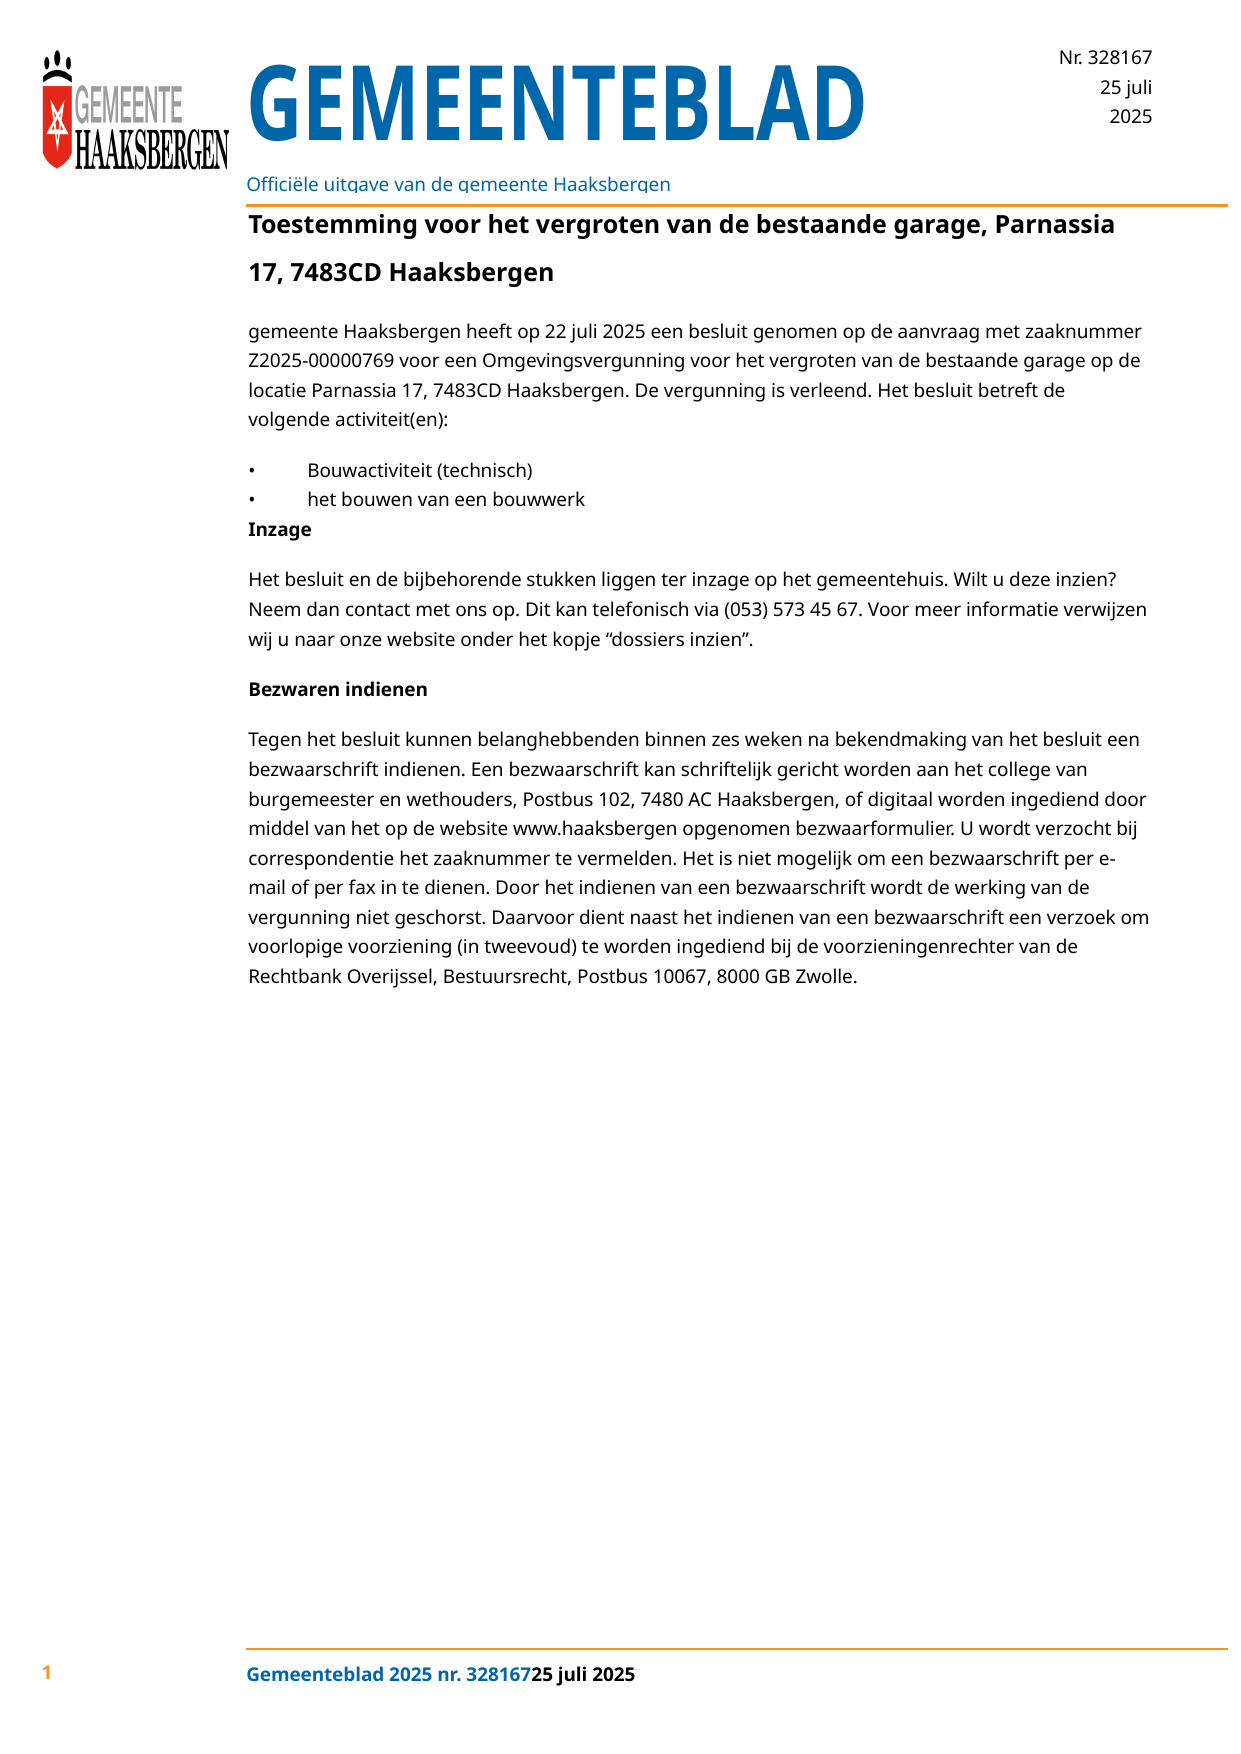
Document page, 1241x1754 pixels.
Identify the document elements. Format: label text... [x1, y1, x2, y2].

text gemeente Haaksbergen heeft op 22 juli 2025 een besluit genomen op de aanvraag met zaaknummer Z2025-00000769 voor een Omgevingsvergunning voor het vergroten van de bestaande garage op de locatie Parnassia 17, 7483CD Haaksbergen. De vergunning is verleend. Het besluit betreft de volgende activiteit(en): [248, 318, 1152, 432]
list Bouwactiviteit (technisch) [248, 457, 1152, 483]
text Bezwaren indienen [248, 676, 1152, 702]
text Tegen het besluit kunnen belanghebbenden binnen zes weken na bekendmaking van het besluit een bezwaarschrift indienen. Een bezwaarschrift kan schriftelijk gericht worden aan het college van burgemeester en wethouders, Postbus 102, 7480 AC Haaksbergen, of digitaal worden ingediend door middel van het op de website www.haaksbergen opgenomen bezwaarformulier. U wordt verzocht bij correspondentie het zaaknummer te vermelden. Het is niet mogelijk om een bezwaarschrift per e-mail of per fax in te dienen. Door het indienen van een bezwaarschrift wordt de werking van de vergunning niet geschorst. Daarvoor dient naast het indienen van een bezwaarschrift een verzoek om voorlopige voorziening (in tweevoud) te worden ingediend bij de voorzieningenrechter van de Rechtbank Overijssel, Bestuursrecht, Postbus 10067, 8000 GB Zwolle. [248, 727, 1152, 989]
text Het besluit en de bijbehorende stukken liggen ter inzage op het gemeentehuis. Wilt u deze inzien? Neem dan contact met ons op. Dit kan telefonisch via (053) 573 45 67. Voor meer informatie verwijzen wij u naar onze website onder het kopje “dossiers inzien”. [248, 567, 1152, 652]
text Toestemming voor het vergroten van de bestaande garage, Parnassia 17, 7483CD Haaksbergen [248, 207, 1152, 288]
list het bouwen van een bouwwerk [248, 487, 1152, 512]
text Inzage [248, 516, 1152, 542]
picture [41, 47, 231, 172]
